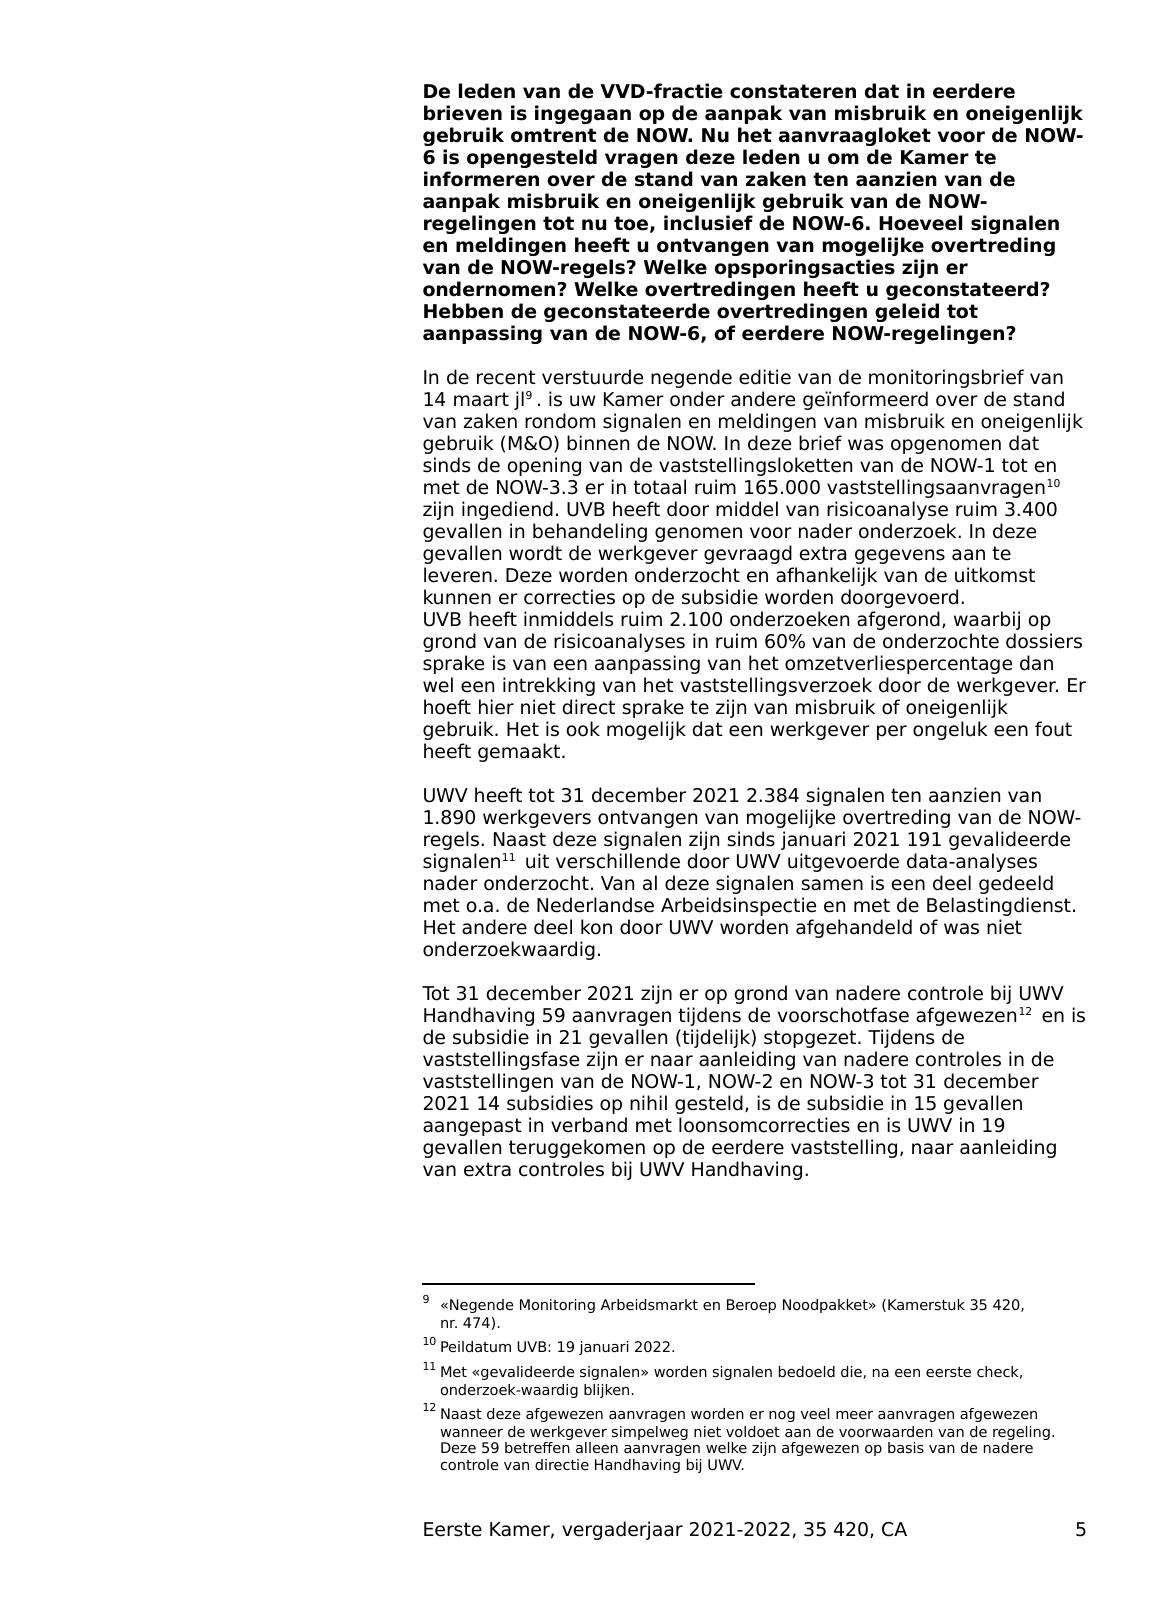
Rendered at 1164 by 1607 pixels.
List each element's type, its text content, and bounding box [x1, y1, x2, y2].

text «Negende Monitoring Arbeidsmarkt en Beroep Noodpakket» (Kamerstuk 35 420, nr. 474). [422, 1293, 1087, 1332]
text Naast deze afgewezen aanvragen worden er nog veel meer aanvragen afgewezen wanneer de werkgever simpelweg niet voldoet aan de voorwaarden van de regeling. Deze 59 betreffen alleen aanvragen welke zijn afgewezen op basis van de nadere controle van directie Handhaving bij UWV. [422, 1402, 1087, 1474]
text Met «gevalideerde signalen» worden signalen bedoeld die, na een eerste check, onderzoek-waardig blijken. [422, 1360, 1087, 1399]
text UVB heeft inmiddels ruim 2.100 onderzoeken afgerond, waarbij op grond van de risicoanalyses in ruim 60% van de onderzochte dossiers sprake is van een aanpassing van het omzetverliespercentage dan wel een intrekking van het vaststellingsverzoek door de werkgever. Er hoeft hier niet direct sprake te zijn van misbruik of oneigenlijk gebruik. Het is ook mogelijk dat een werkgever per ongeluk een fout heeft gemaakt. [422, 609, 1087, 763]
text In de recent verstuurde negende editie van de monitoringsbrief van 14 maart jl. is uw Kamer onder andere geïnformeerd over de stand van zaken rondom signalen en meldingen van misbruik en oneigenlijk gebruik (M&O) binnen de NOW. In deze brief was opgenomen dat sinds de opening van de vaststellingsloketten van de NOW-1 tot en met de NOW-3.3 er in totaal ruim 165.000 vaststellingsaanvragen zijn ingediend. UVB heeft door middel van risicoanalyse ruim 3.400 gevallen in behandeling genomen voor nader onderzoek. In deze gevallen wordt de werkgever gevraagd extra gegevens aan te leveren. Deze worden onderzocht en afhankelijk van de uitkomst kunnen er correcties op de subsidie worden doorgevoerd. [422, 367, 1087, 609]
text UWV heeft tot 31 december 2021 2.384 signalen ten aanzien van 1.890 werkgevers ontvangen van mogelijke overtreding van de NOW-regels. Naast deze signalen zijn sinds januari 2021 191 gevalideerde signalen uit verschillende door UWV uitgevoerde data-analyses nader onderzocht. Van al deze signalen samen is een deel gedeeld met o.a. de Nederlandse Arbeidsinspectie en met de Belastingdienst. Het andere deel kon door UWV worden afgehandeld of was niet onderzoekwaardig. [422, 785, 1087, 961]
text Peildatum UVB: 19 januari 2022. [422, 1335, 1087, 1357]
text De leden van de VVD-fractie constateren dat in eerdere brieven is ingegaan op de aanpak van misbruik en oneigenlijk gebruik omtrent de NOW. Nu het aanvraagloket voor de NOW-6 is opengesteld vragen deze leden u om de Kamer te informeren over de stand van zaken ten aanzien van de aanpak misbruik en oneigenlijk gebruik van de NOW-regelingen tot nu toe, inclusief de NOW-6. Hoeveel signalen en meldingen heeft u ontvangen van mogelijke overtreding van de NOW-regels? Welke opsporingsacties zijn er ondernomen? Welke overtredingen heeft u geconstateerd? Hebben de geconstateerde overtredingen geleid tot aanpassing van de NOW-6, of eerdere NOW-regelingen? [422, 81, 1087, 345]
text Tot 31 december 2021 zijn er op grond van nadere controle bij UWV Handhaving 59 aanvragen tijdens de voorschotfase afgewezen en is de subsidie in 21 gevallen (tijdelijk) stopgezet. Tijdens de vaststellingsfase zijn er naar aanleiding van nadere controles in de vaststellingen van de NOW-1, NOW-2 en NOW-3 tot 31 december 2021 14 subsidies op nihil gesteld, is de subsidie in 15 gevallen aangepast in verband met loonsomcorrecties en is UWV in 19 gevallen teruggekomen op de eerdere vaststelling, naar aanleiding van extra controles bij UWV Handhaving. [422, 983, 1087, 1181]
